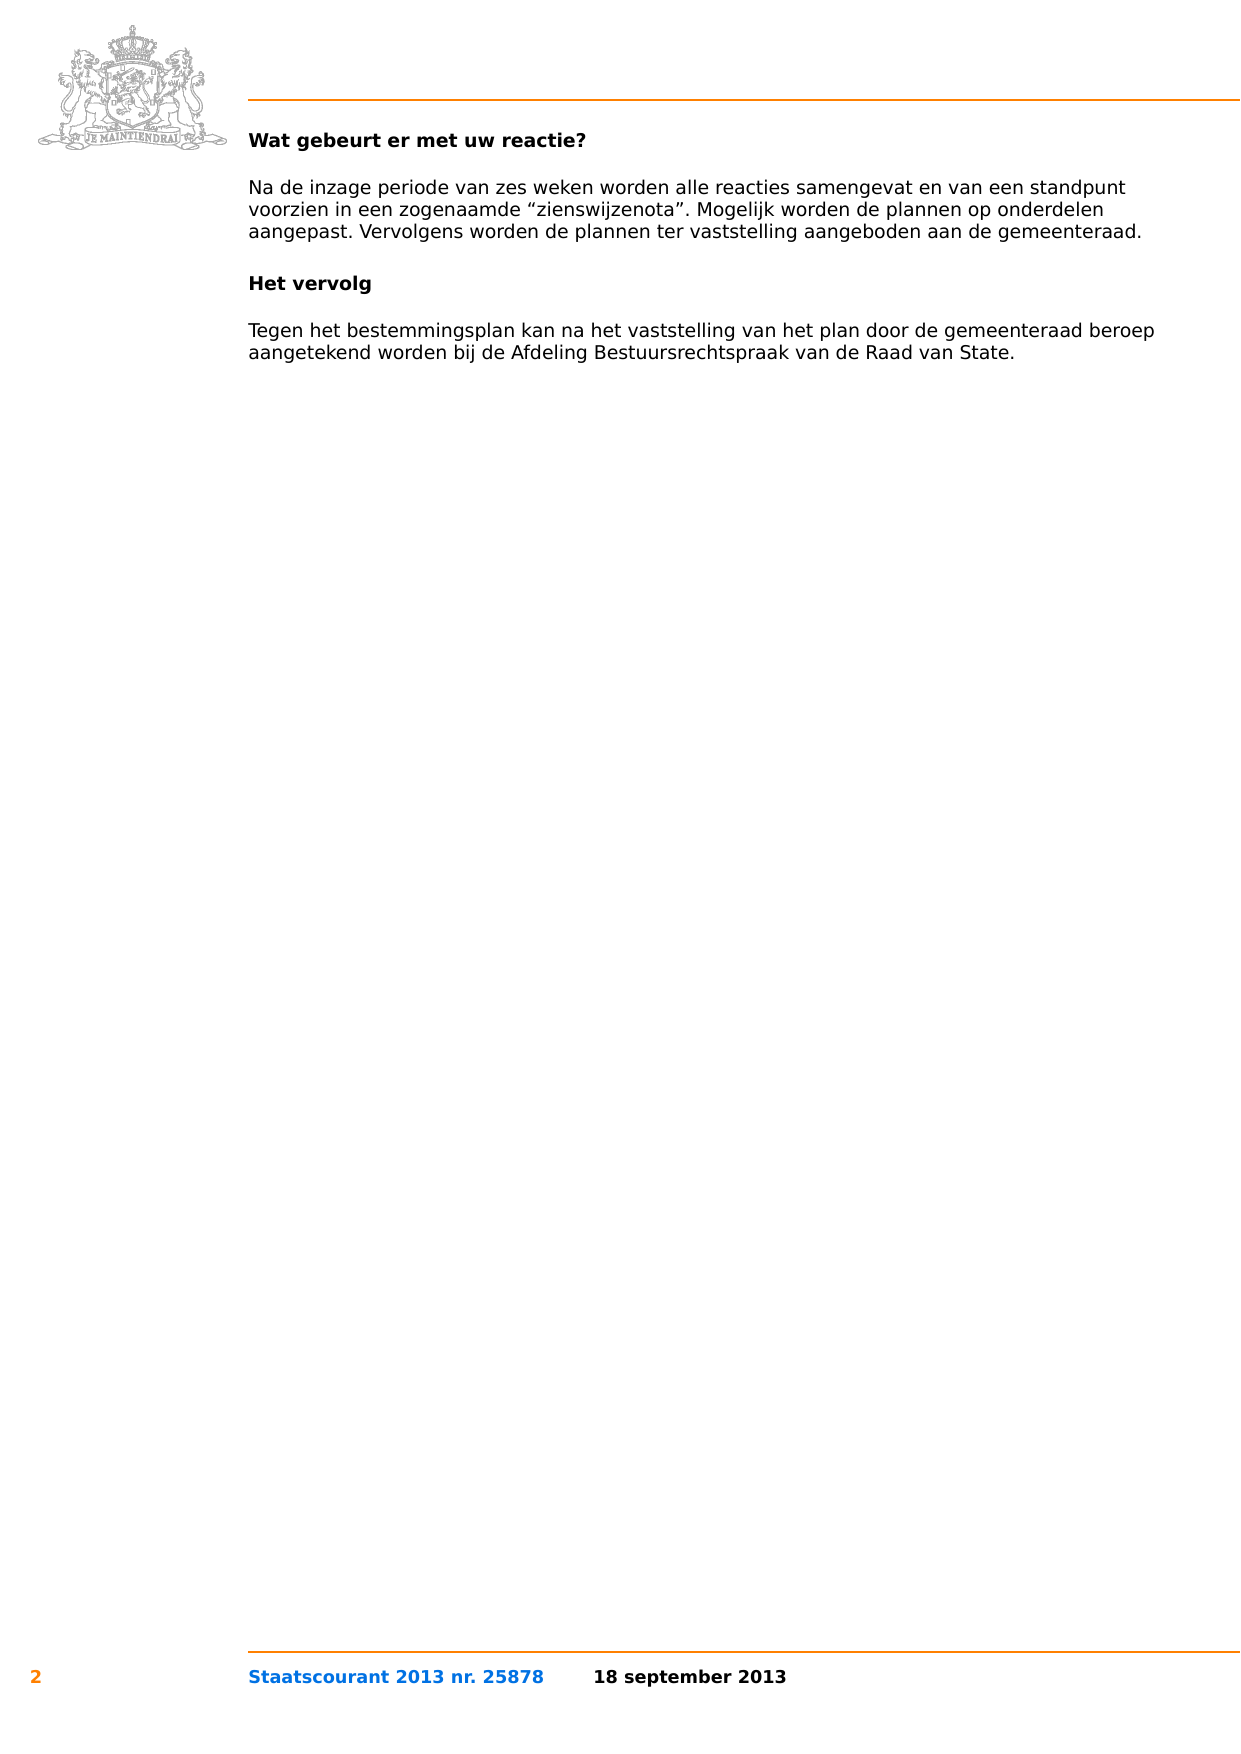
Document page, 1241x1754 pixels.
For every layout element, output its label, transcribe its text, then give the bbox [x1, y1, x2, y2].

subtitle Het vervolg [248, 273, 1163, 295]
text Na de inzage periode van zes weken worden alle reacties samengevat en van een standpunt voorzien in een zogenaamde “zienswijzenota”. Mogelijk worden de plannen op onderdelen aangepast. Vervolgens worden de plannen ter vaststelling aangeboden aan de gemeenteraad. [248, 177, 1163, 243]
picture [38, 25, 227, 150]
subtitle Wat gebeurt er met uw reactie? [248, 130, 1163, 152]
text Tegen het bestemmingsplan kan na het vaststelling van het plan door de gemeenteraad beroep aangetekend worden bij de Afdeling Bestuursrechtspraak van de Raad van State. [248, 320, 1163, 364]
